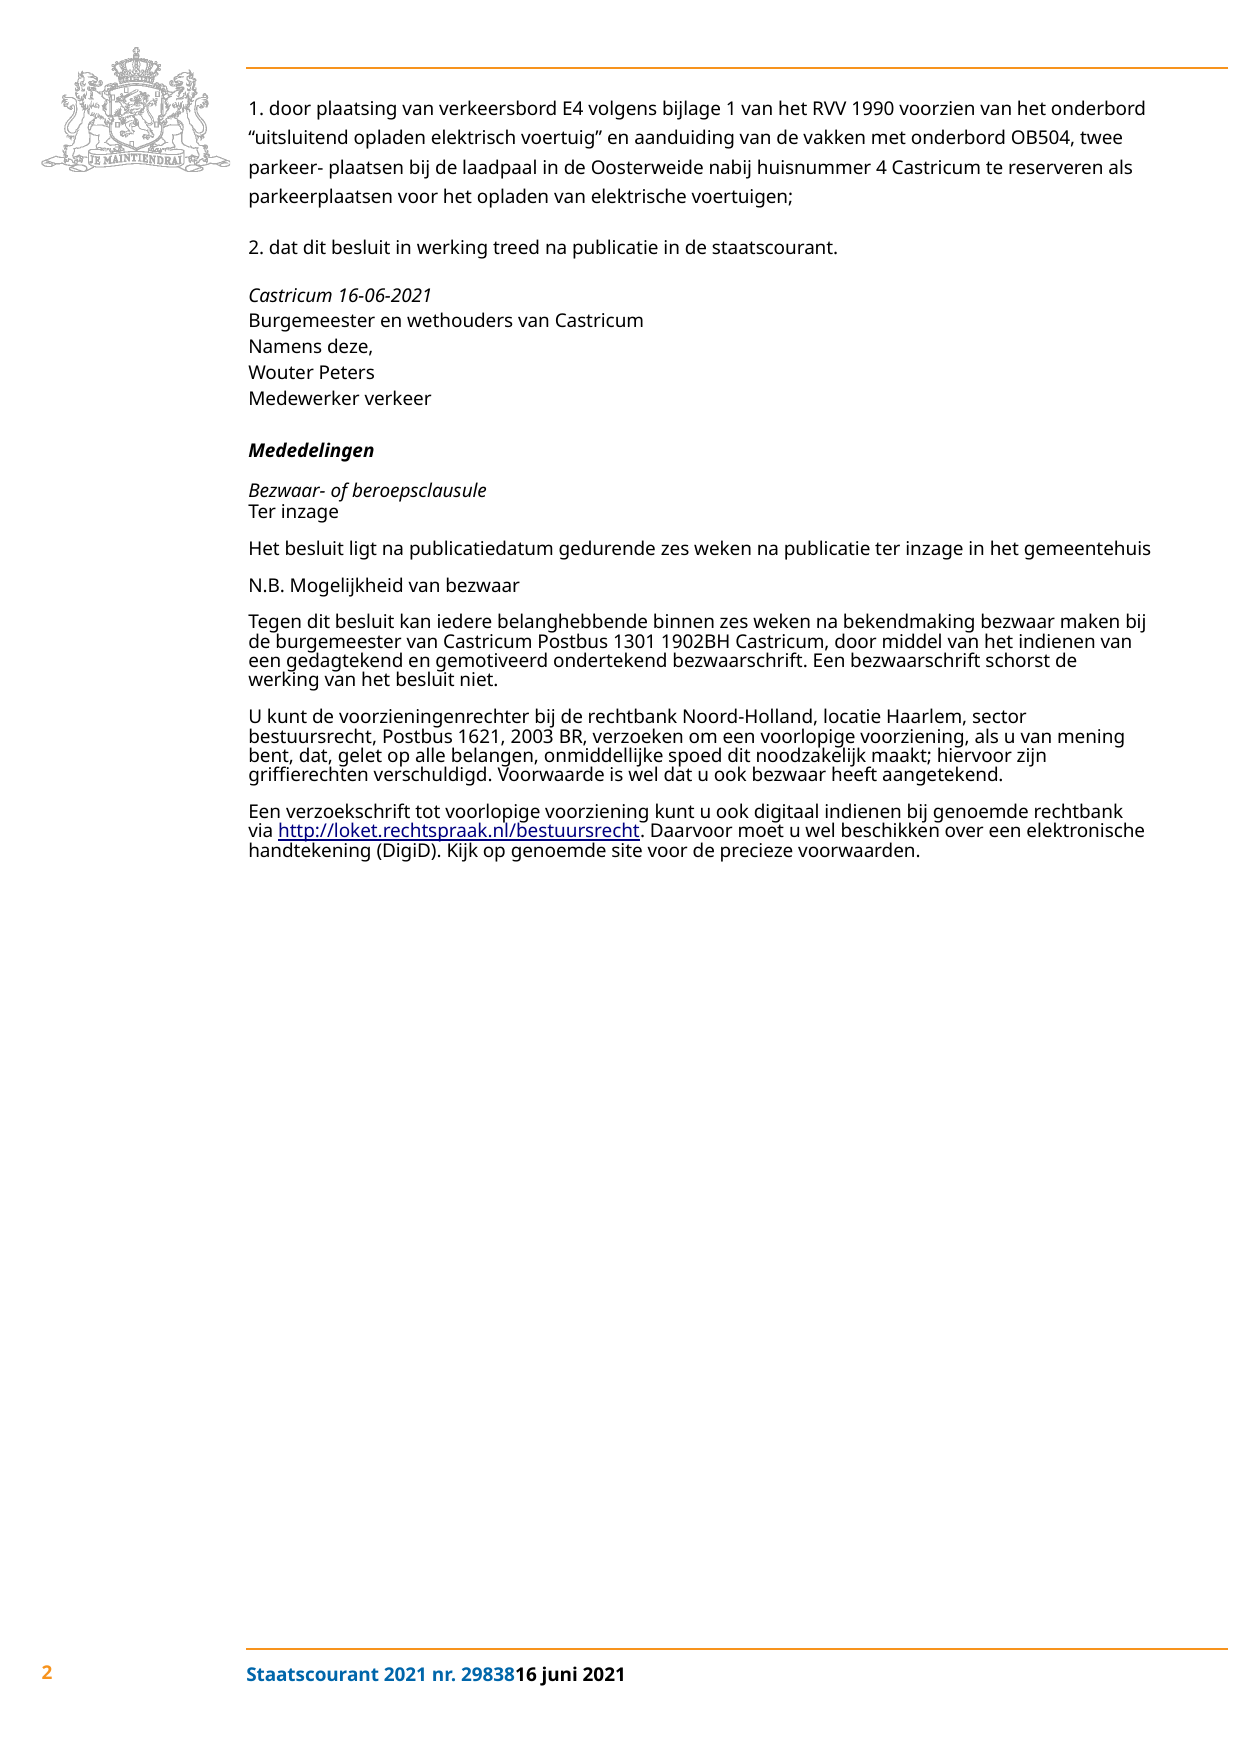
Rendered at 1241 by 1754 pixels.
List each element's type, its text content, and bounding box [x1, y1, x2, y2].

text Burgemeester en wethouders van Castricum [248, 307, 1152, 333]
text Tegen dit besluit kan iedere belanghebbende binnen zes weken na bekendmaking bezwaar maken bij de burgemeester van Castricum Postbus 1301 1902BH Castricum, door middel van het indienen van een gedagtekend en gemotiveerd ondertekend bezwaarschrift. Een bezwaarschrift schorst de werking van het besluit niet. [248, 613, 1152, 691]
text Een verzoekschrift tot voorlopige voorziening kunt u ook digitaal indienen bij genoemde rechtbank via http://loket.rechtspraak.nl/bestuursrecht. Daarvoor moet u wel beschikken over een elektronische handtekening (DigiD). Kijk op genoemde site voor de precieze voorwaarden. [248, 803, 1152, 861]
text Het besluit ligt na publicatiedatum gedurende zes weken na publicatie ter inzage in het gemeentehuis [248, 539, 1152, 559]
text Mededelingen [248, 438, 1152, 463]
picture [41, 47, 231, 172]
text Namens deze, [248, 333, 1152, 359]
text Ter inzage [248, 503, 1152, 522]
text U kunt de voorzieningenrechter bij de rechtbank Noord-Holland, locatie Haarlem, sector bestuursrecht, Postbus 1621, 2003 BR, verzoeken om een voorlopige voorziening, als u van mening bent, dat, gelet op alle belangen, onmiddellijke spoed dit noodzakelijk maakt; hiervoor zijn griffierechten verschuldigd. Voorwaarde is wel dat u ook bezwaar heeft aangetekend. [248, 708, 1152, 785]
text N.B. Mogelijkheid van bezwaar [248, 577, 1152, 596]
text Castricum 16-06-2021 [248, 282, 1152, 307]
text Bezwaar- of beroepsclausule [248, 477, 1152, 503]
text Medewerker verkeer [248, 385, 1152, 410]
text Wouter Peters [248, 359, 1152, 385]
text 1. door plaatsing van verkeersbord E4 volgens bijlage 1 van het RVV 1990 voorzien van het onderbord “uitsluitend opladen elektrisch voertuig” en aanduiding van de vakken met onderbord OB504, twee parkeer- plaatsen bij de laadpaal in de Oosterweide nabij huisnummer 4 Castricum te reserveren als parkeerplaatsen voor het opladen van elektrische voertuigen; [248, 95, 1152, 209]
text 2. dat dit besluit in werking treed na publicatie in de staatscourant. [248, 234, 1152, 260]
